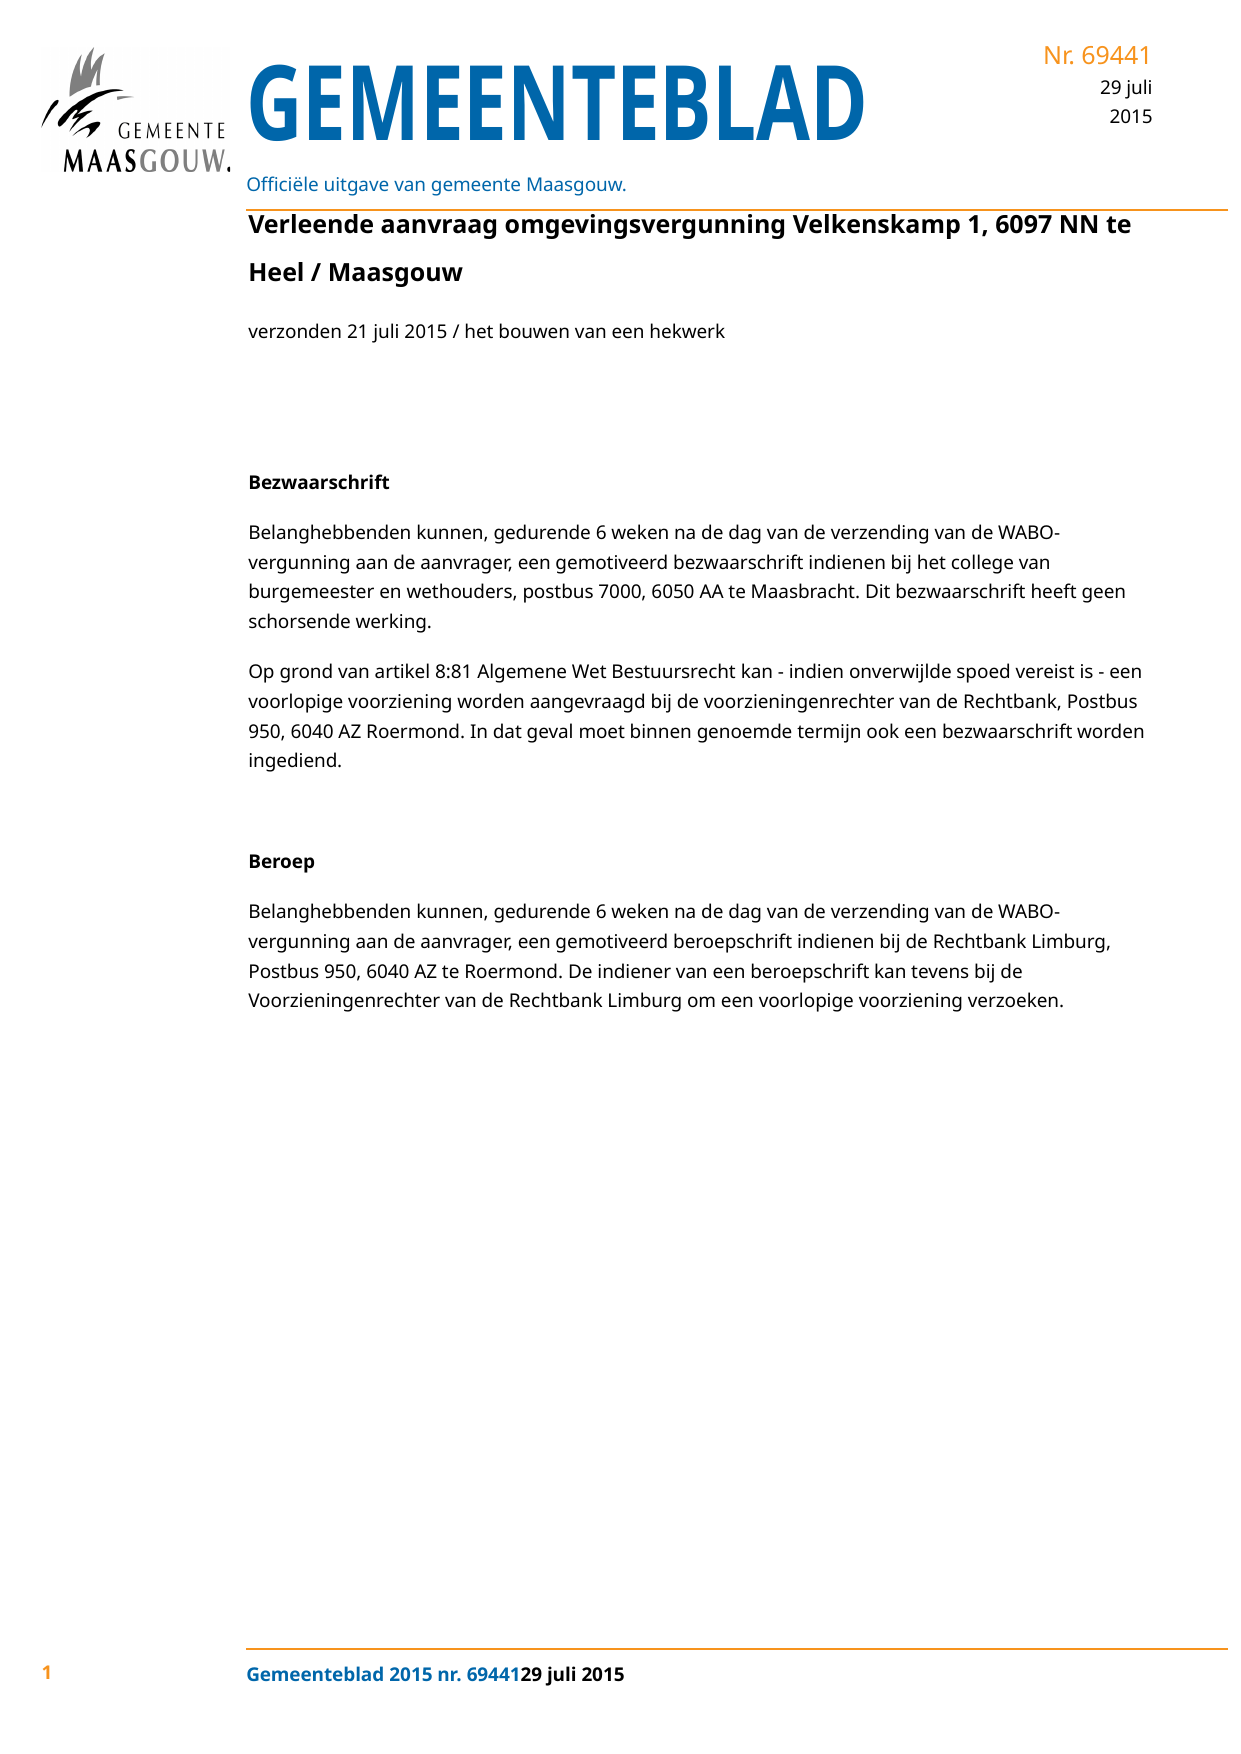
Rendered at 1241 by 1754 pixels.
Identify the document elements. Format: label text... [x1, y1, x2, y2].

text Belanghebbenden kunnen, gedurende 6 weken na de dag van de verzending van de WABO-vergunning aan de aanvrager, een gemotiveerd beroepschrift indienen bij de Rechtbank Limburg, Postbus 950, 6040 AZ te Roermond. De indiener van een beroepschrift kan tevens bij de Voorzieningenrechter van de Rechtbank Limburg om een voorlopige voorziening verzoeken. [248, 899, 1152, 1013]
text Beroep [248, 848, 1152, 874]
text Verleende aanvraag omgevingsvergunning Velkenskamp 1, 6097 NN te Heel / Maasgouw [248, 211, 1152, 288]
text verzonden 21 juli 2015 / het bouwen van een hekwerk [248, 318, 1152, 344]
picture [41, 47, 231, 172]
text Op grond van artikel 8:81 Algemene Wet Bestuursrecht kan - indien onverwijlde spoed vereist is - een voorlopige voorziening worden aangevraagd bij de voorzieningenrechter van de Rechtbank, Postbus 950, 6040 AZ Roermond. In dat geval moet binnen genoemde termijn ook een bezwaarschrift worden ingediend. [248, 659, 1152, 773]
text Bezwaarschrift [248, 469, 1152, 495]
text Belanghebbenden kunnen, gedurende 6 weken na de dag van de verzending van de WABO-vergunning aan de aanvrager, een gemotiveerd bezwaarschrift indienen bij het college van burgemeester en wethouders, postbus 7000, 6050 AA te Maasbracht. Dit bezwaarschrift heeft geen schorsende werking. [248, 519, 1152, 634]
